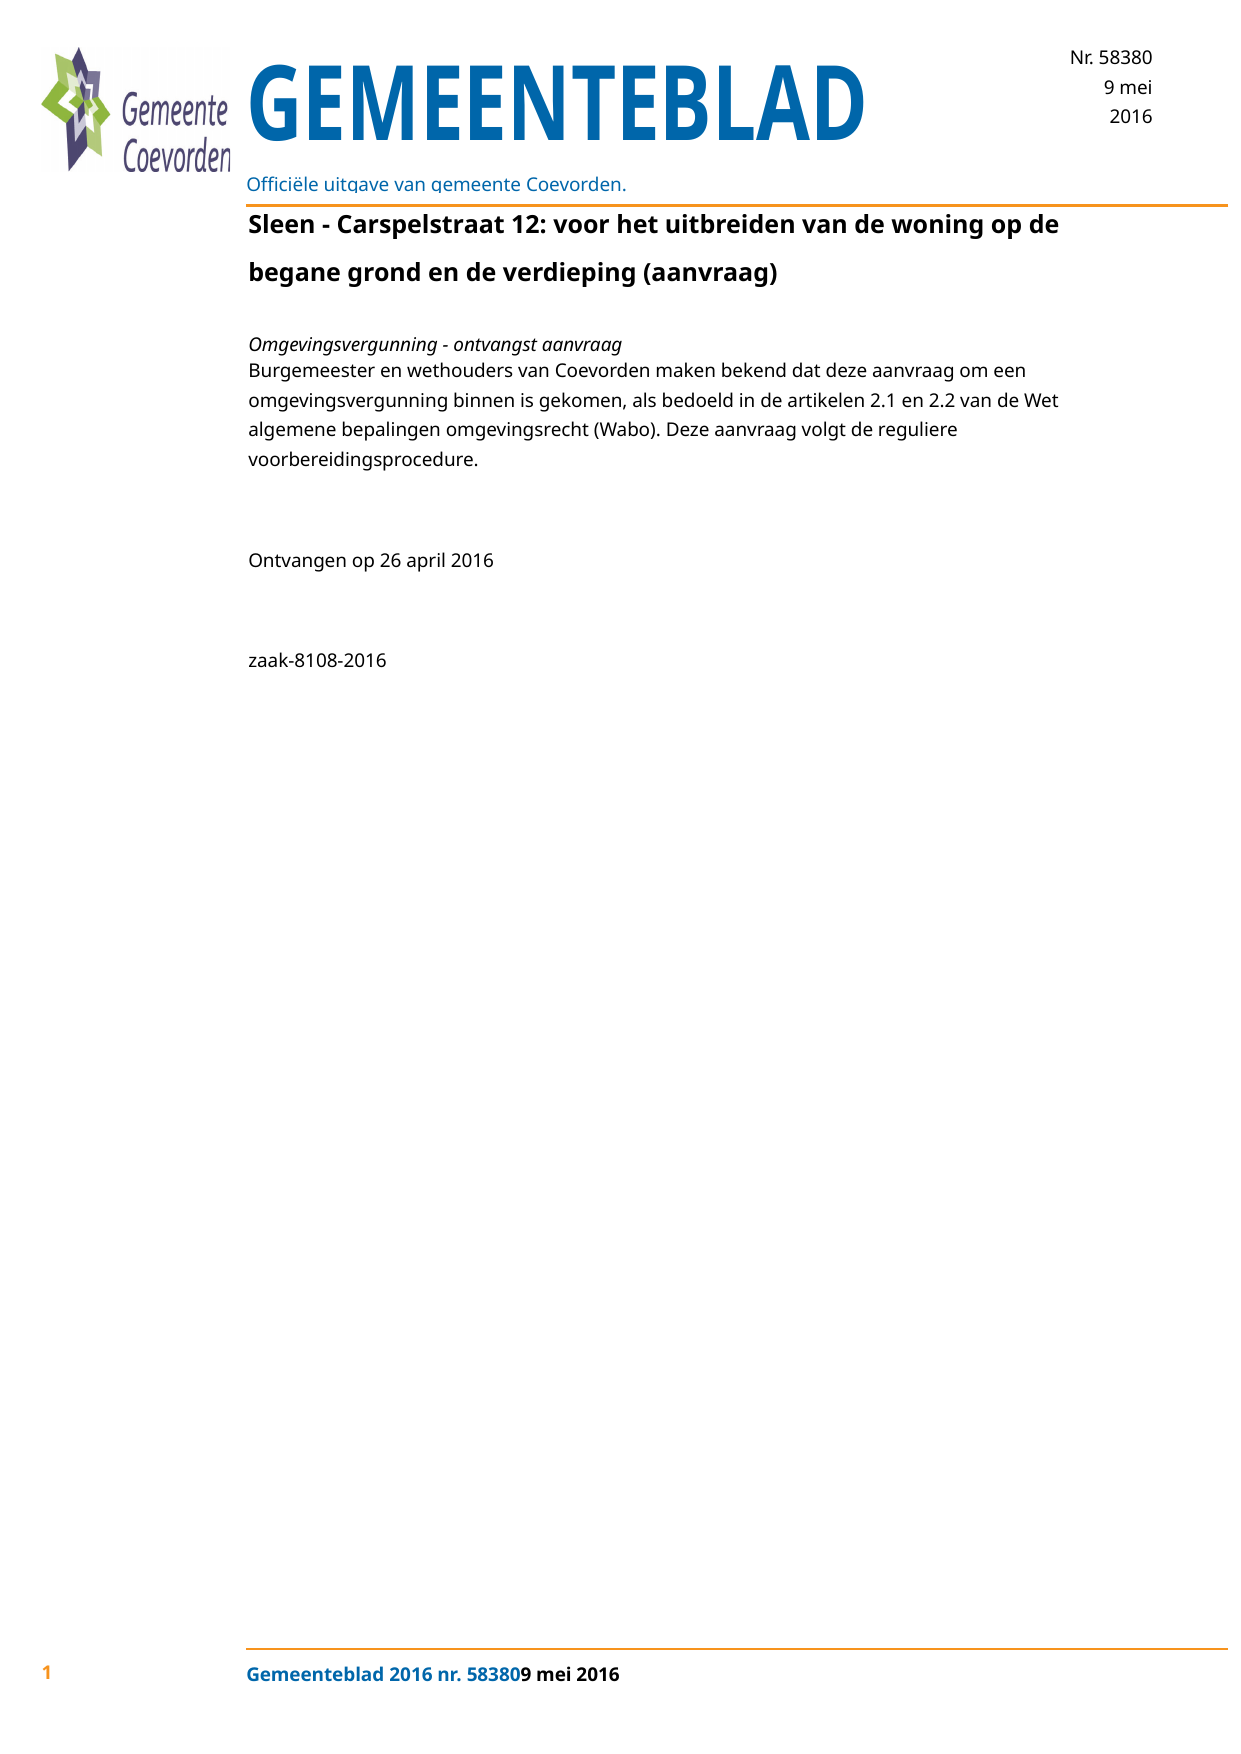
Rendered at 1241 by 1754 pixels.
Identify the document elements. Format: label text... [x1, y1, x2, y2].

text Burgemeester en wethouders van Coevorden maken bekend dat deze aanvraag om een omgevingsvergunning binnen is gekomen, als bedoeld in de artikelen 2.1 en 2.2 van de Wet algemene bepalingen omgevingsrecht (Wabo). Deze aanvraag volgt de reguliere voorbereidingsprocedure. [248, 357, 1152, 472]
text Ontvangen op 26 april 2016 [248, 547, 1152, 572]
picture [41, 47, 231, 172]
text Omgevingsvergunning - ontvangst aanvraag [248, 331, 1152, 357]
text Sleen - Carspelstraat 12: voor het uitbreiden van de woning op de begane grond en de verdieping (aanvraag) [248, 207, 1152, 288]
text zaak-8108-2016 [248, 648, 1152, 673]
